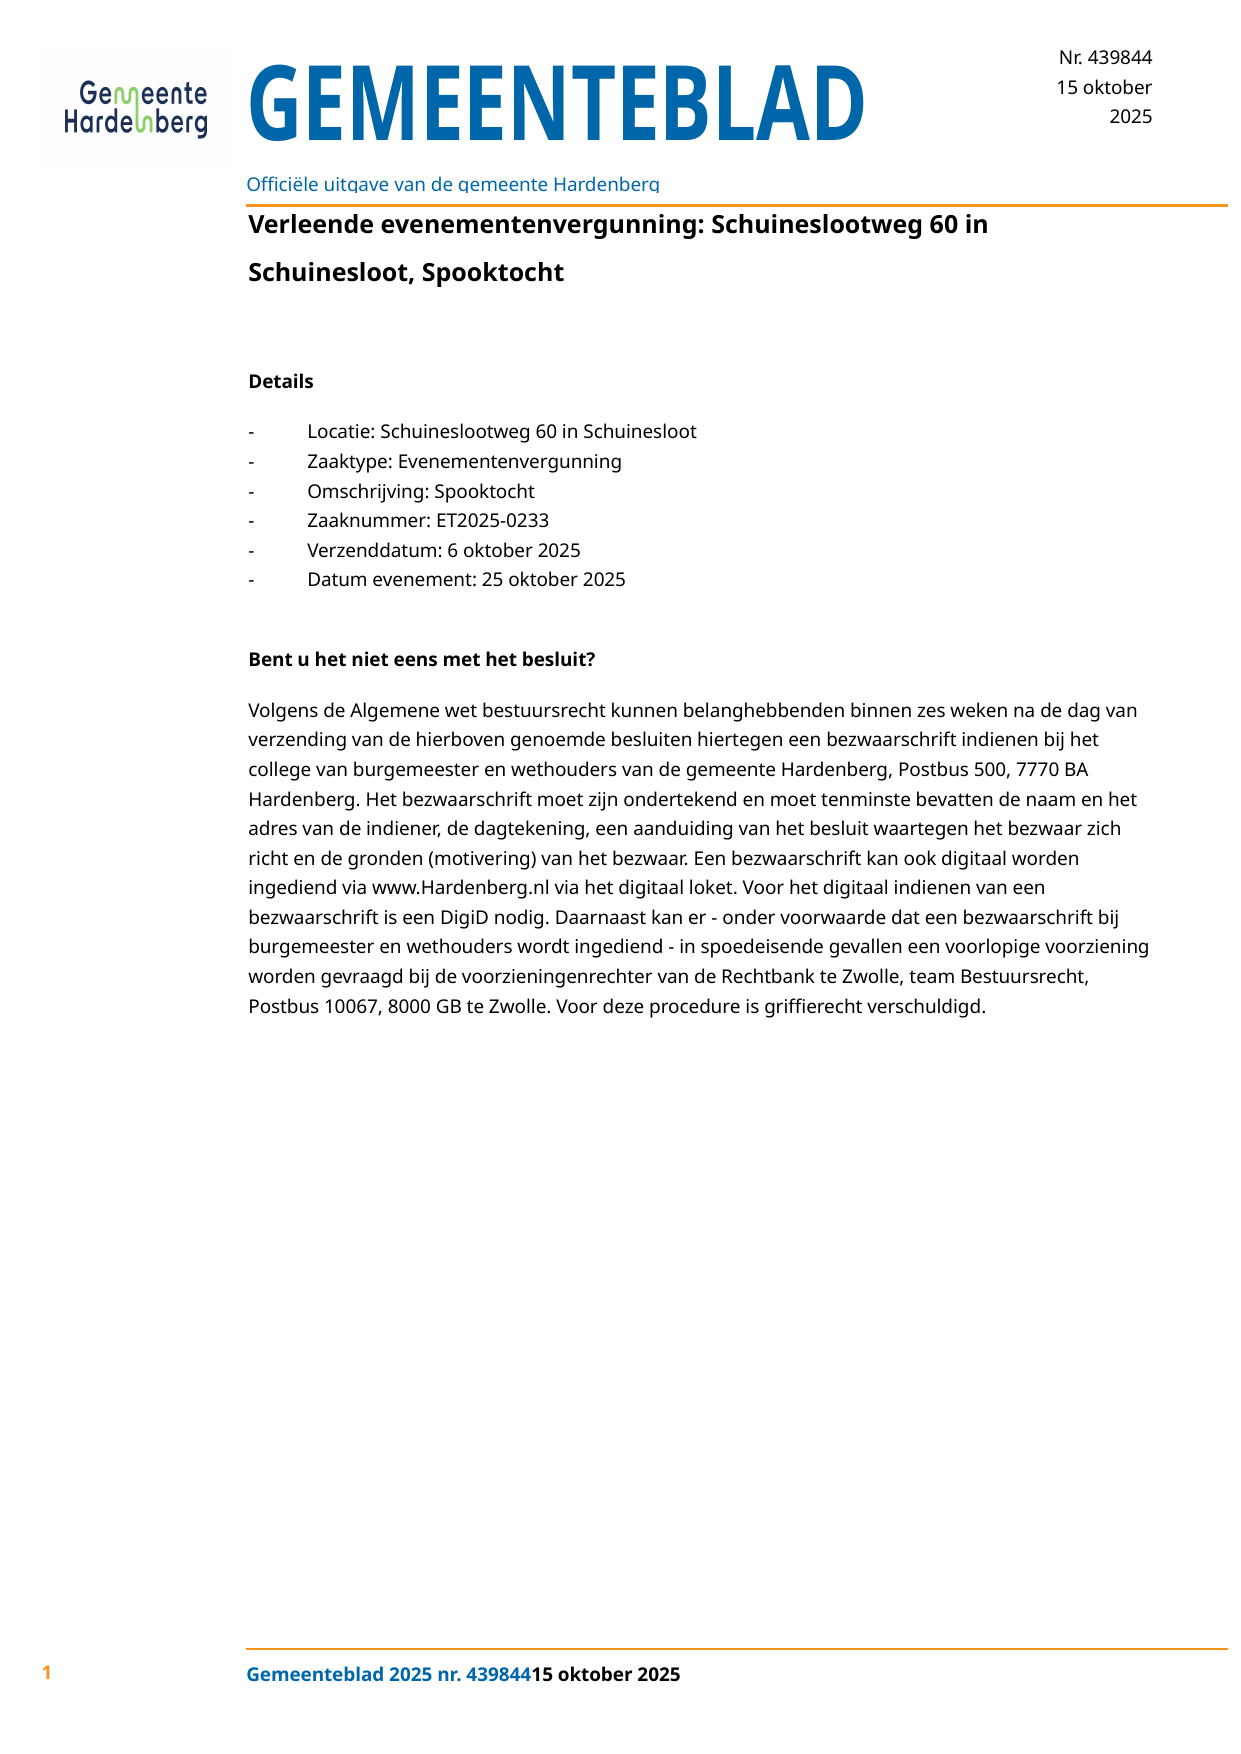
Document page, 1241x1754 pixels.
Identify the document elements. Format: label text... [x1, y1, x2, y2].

text Verleende evenementenvergunning: Schuineslootweg 60 in Schuinesloot, Spooktocht [248, 207, 1152, 288]
text Details [248, 368, 1152, 394]
list Zaaknummer: ET2025-0233 [248, 507, 1152, 533]
list Omschrijving: Spooktocht [248, 478, 1152, 504]
list Datum evenement: 25 oktober 2025 [248, 567, 1152, 592]
picture [41, 47, 231, 172]
text Volgens de Algemene wet bestuursrecht kunnen belanghebbenden binnen zes weken na de dag van verzending van de hierboven genoemde besluiten hiertegen een bezwaarschrift indienen bij het college van burgemeester en wethouders van de gemeente Hardenberg, Postbus 500, 7770 BA Hardenberg. Het bezwaarschrift moet zijn ondertekend en moet tenminste bevatten de naam en het adres van de indiener, de dagtekening, een aanduiding van het besluit waartegen het bezwaar zich richt en de gronden (motivering) van het bezwaar. Een bezwaarschrift kan ook digitaal worden ingediend via www.Hardenberg.nl via het digitaal loket. Voor het digitaal indienen van een bezwaarschrift is een DigiD nodig. Daarnaast kan er - onder voorwaarde dat een bezwaarschrift bij burgemeester en wethouders wordt ingediend - in spoedeisende gevallen een voorlopige voorziening worden gevraagd bij de voorzieningenrechter van de Rechtbank te Zwolle, team Bestuursrecht, Postbus 10067, 8000 GB te Zwolle. Voor deze procedure is griffierecht verschuldigd. [248, 697, 1152, 1019]
text Bent u het niet eens met het besluit? [248, 647, 1152, 672]
list Locatie: Schuineslootweg 60 in Schuinesloot [248, 419, 1152, 444]
list Verzenddatum: 6 oktober 2025 [248, 537, 1152, 563]
list Zaaktype: Evenementenvergunning [248, 448, 1152, 474]
